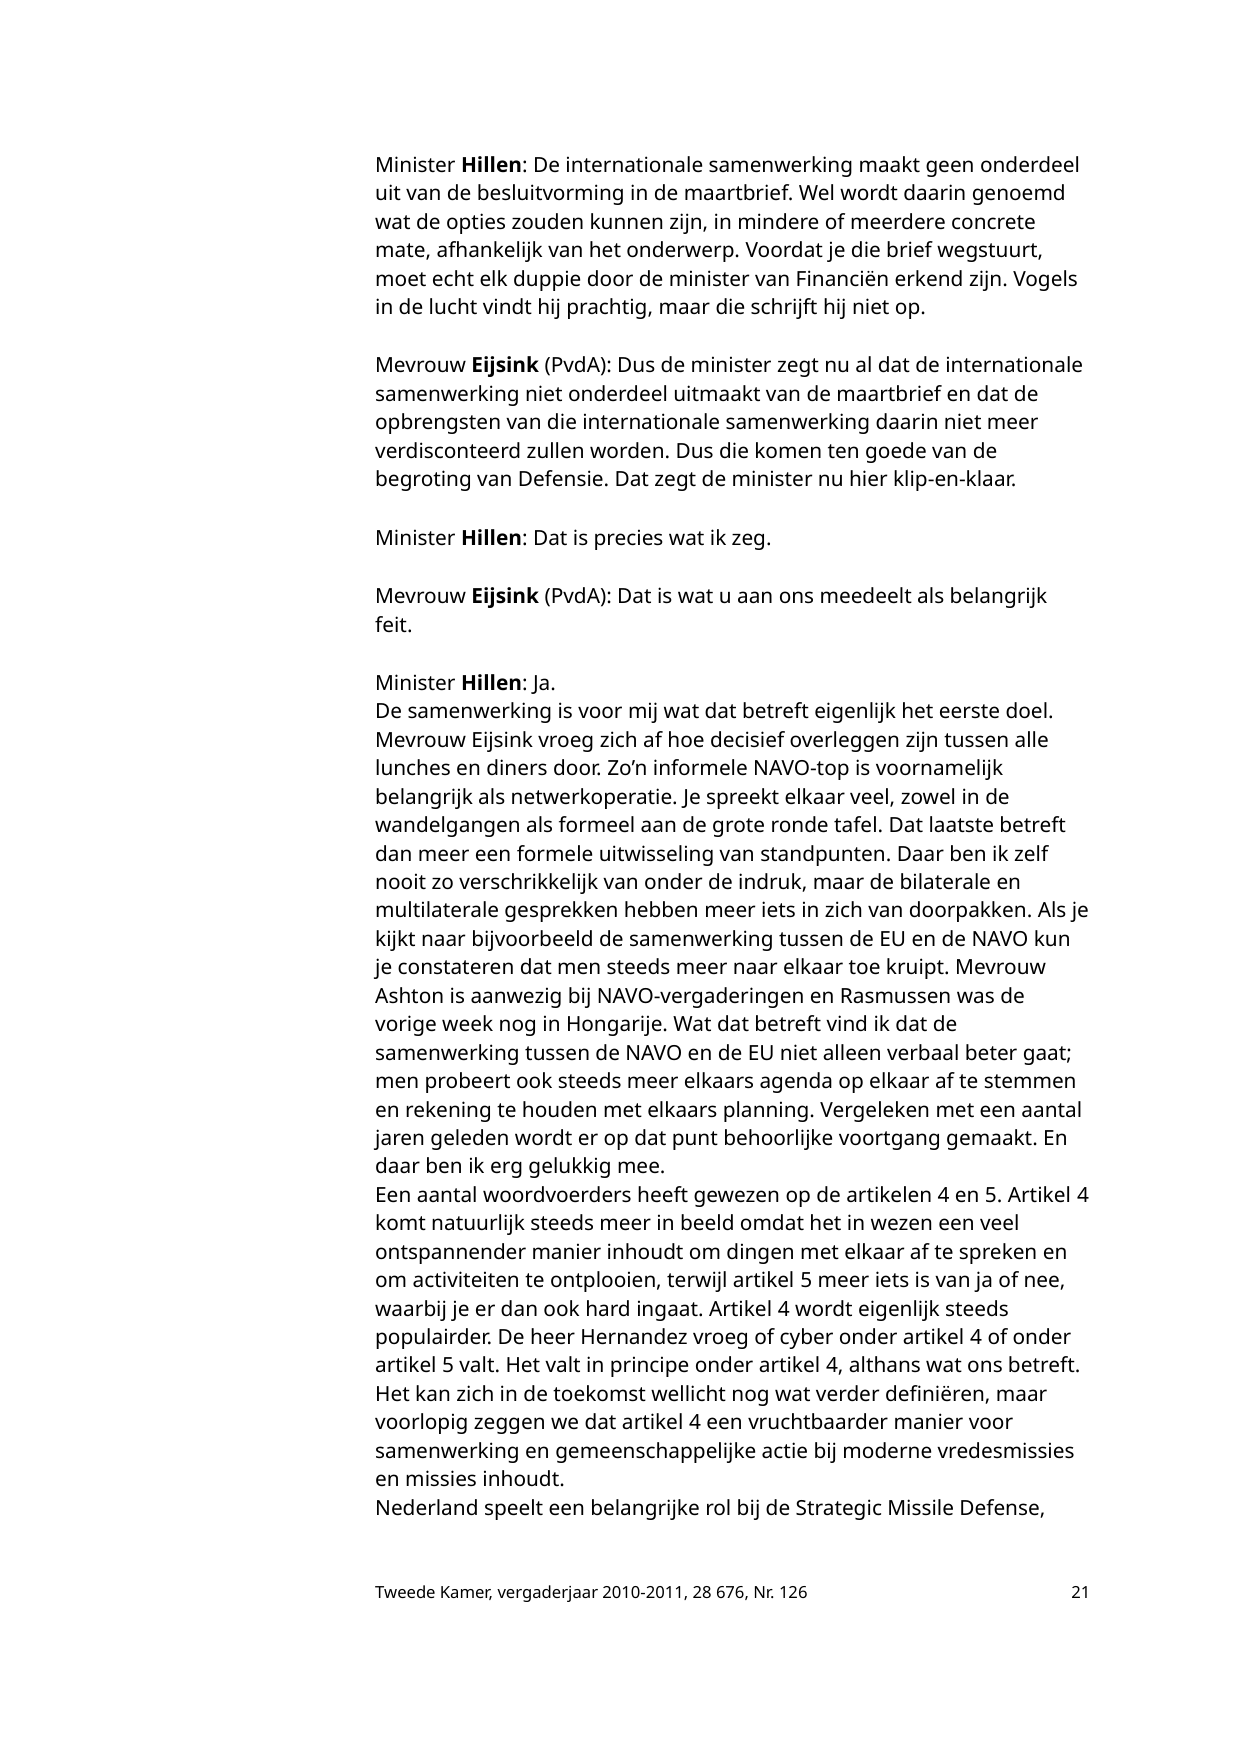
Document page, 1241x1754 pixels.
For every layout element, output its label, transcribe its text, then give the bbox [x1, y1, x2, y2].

text Nederland speelt een belangrijke rol bij de Strategic Missile Defense, [375, 1493, 1090, 1521]
text De samenwerking is voor mij wat dat betreft eigenlijk het eerste doel. Mevrouw Eijsink vroeg zich af hoe decisief overleggen zijn tussen alle lunches en diners door. Zo’n informele NAVO-top is voornamelijk belangrijk als netwerkoperatie. Je spreekt elkaar veel, zowel in de wandelgangen als formeel aan de grote ronde tafel. Dat laatste betreft dan meer een formele uitwisseling van standpunten. Daar ben ik zelf nooit zo verschrikkelijk van onder de indruk, maar de bilaterale en multilaterale gesprekken hebben meer iets in zich van doorpakken. Als je kijkt naar bijvoorbeeld de samenwerking tussen de EU en de NAVO kun je constateren dat men steeds meer naar elkaar toe kruipt. Mevrouw Ashton is aanwezig bij NAVO-vergaderingen en Rasmussen was de vorige week nog in Hongarije. Wat dat betreft vind ik dat de samenwerking tussen de NAVO en de EU niet alleen verbaal beter gaat; men probeert ook steeds meer elkaars agenda op elkaar af te stemmen en rekening te houden met elkaars planning. Vergeleken met een aantal jaren geleden wordt er op dat punt behoorlijke voortgang gemaakt. En daar ben ik erg gelukkig mee. [375, 697, 1090, 1180]
text Minister Hillen: Dat is precies wat ik zeg. [375, 523, 1090, 551]
text Minister Hillen: Ja. [375, 668, 1090, 697]
text Mevrouw Eijsink (PvdA): Dus de minister zegt nu al dat de internationale samenwerking niet onderdeel uitmaakt van de maartbrief en dat de opbrengsten van die internationale samenwerking daarin niet meer verdisconteerd zullen worden. Dus die komen ten goede van de begroting van Defensie. Dat zegt de minister nu hier klip-en-klaar. [375, 351, 1090, 493]
text Mevrouw Eijsink (PvdA): Dat is wat u aan ons meedeelt als belangrijk feit. [375, 581, 1090, 638]
text Een aantal woordvoerders heeft gewezen op de artikelen 4 en 5. Artikel 4 komt natuurlijk steeds meer in beeld omdat het in wezen een veel ontspannender manier inhoudt om dingen met elkaar af te spreken en om activiteiten te ontplooien, terwijl artikel 5 meer iets is van ja of nee, waarbij je er dan ook hard ingaat. Artikel 4 wordt eigenlijk steeds populairder. De heer Hernandez vroeg of cyber onder artikel 4 of onder artikel 5 valt. Het valt in principe onder artikel 4, althans wat ons betreft. Het kan zich in de toekomst wellicht nog wat verder definiëren, maar voorlopig zeggen we dat artikel 4 een vruchtbaarder manier voor samenwerking en gemeenschappelijke actie bij moderne vredesmissies en missies inhoudt. [375, 1180, 1090, 1493]
text Minister Hillen: De internationale samenwerking maakt geen onderdeel uit van de besluitvorming in de maartbrief. Wel wordt daarin genoemd wat de opties zouden kunnen zijn, in mindere of meerdere concrete mate, afhankelijk van het onderwerp. Voordat je die brief wegstuurt, moet echt elk duppie door de minister van Financiën erkend zijn. Vogels in de lucht vindt hij prachtig, maar die schrijft hij niet op. [375, 150, 1090, 321]
